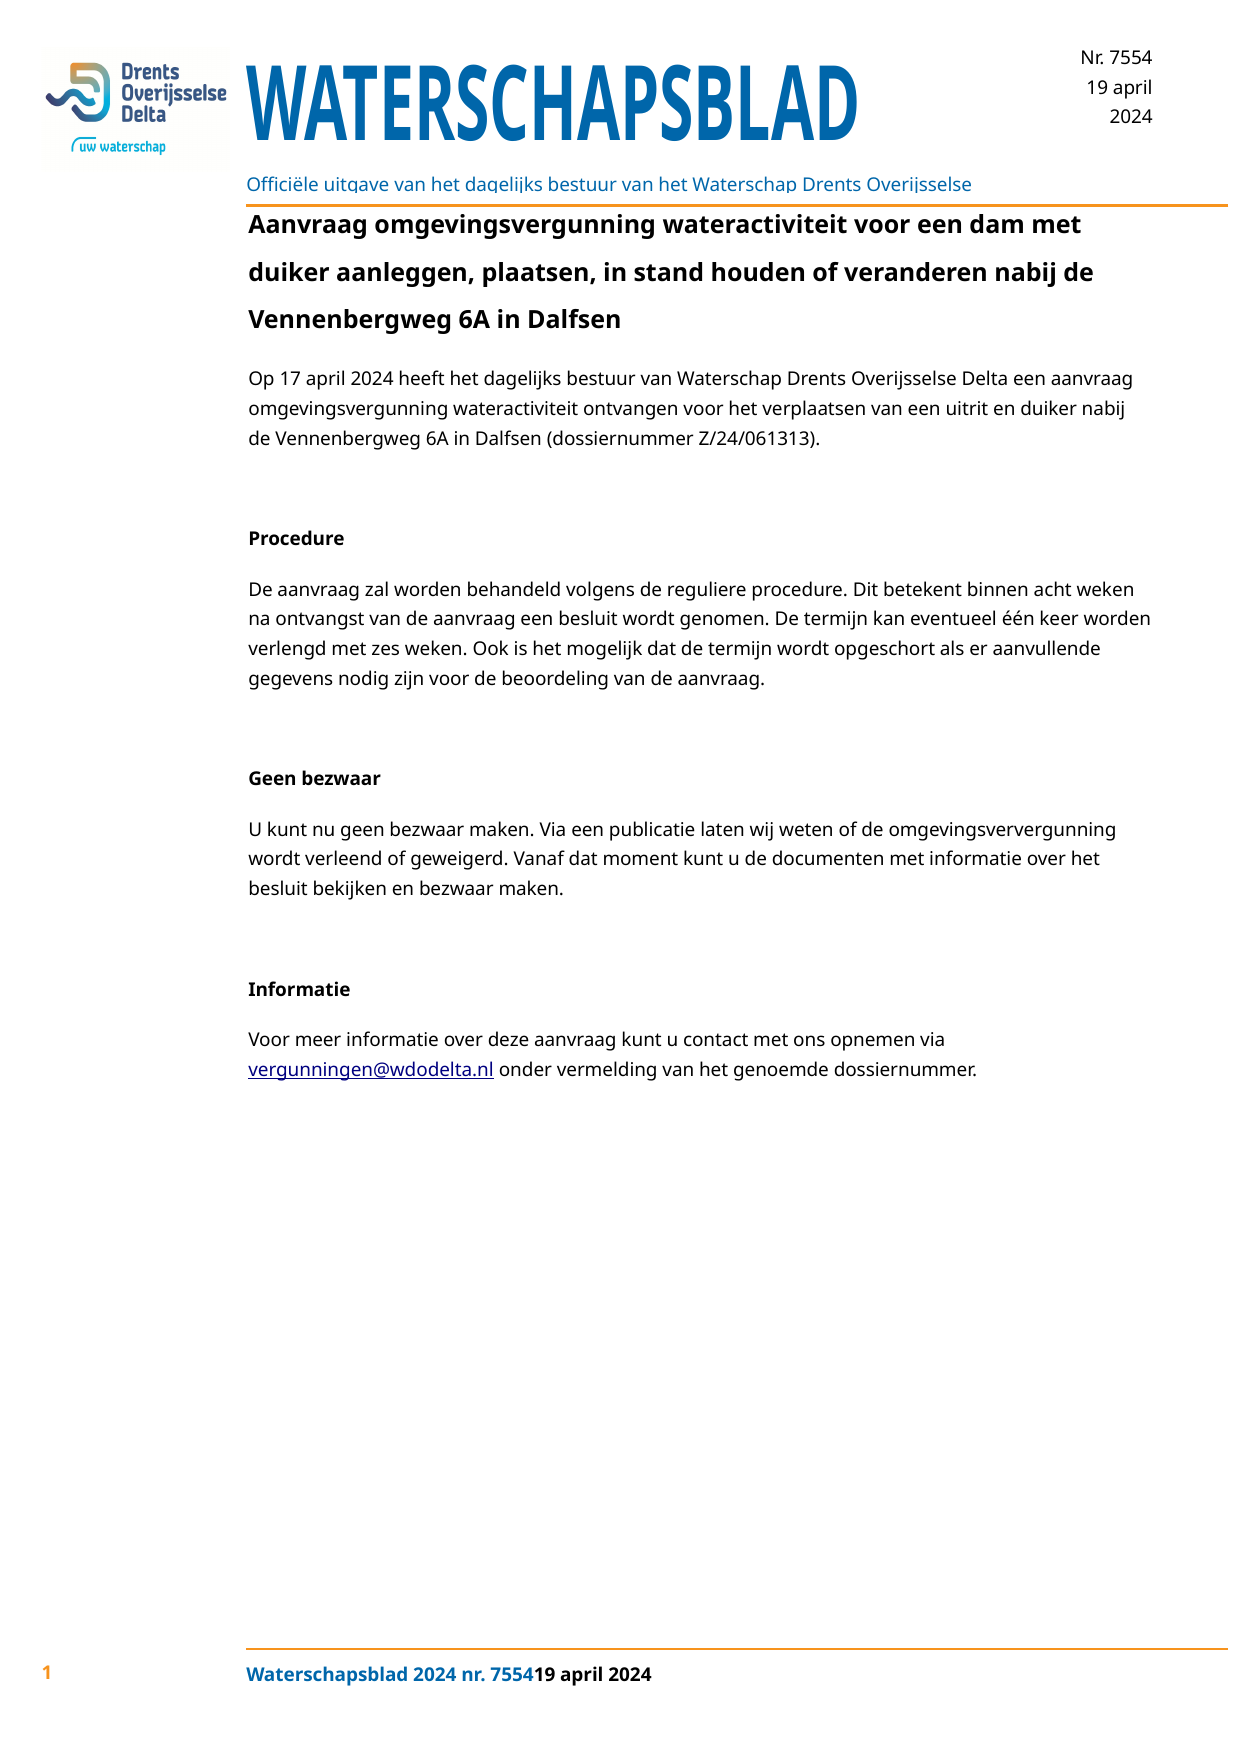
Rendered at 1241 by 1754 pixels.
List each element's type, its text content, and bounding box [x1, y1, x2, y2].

text U kunt nu geen bezwaar maken. Via een publicatie laten wij weten of de omgevingsververgunning wordt verleend of geweigerd. Vanaf dat moment kunt u de documenten met informatie over het besluit bekijken en bezwaar maken. [248, 816, 1152, 901]
text Aanvraag omgevingsvergunning wateractiviteit voor een dam met duiker aanleggen, plaatsen, in stand houden of veranderen nabij de Vennenbergweg 6A in Dalfsen [248, 207, 1152, 336]
text Voor meer informatie over deze aanvraag kunt u contact met ons opnemen via vergunningen@wdodelta.nl onder vermelding van het genoemde dossiernummer. [248, 1026, 1152, 1082]
picture [41, 47, 231, 172]
text Informatie [248, 976, 1152, 1002]
text Geen bezwaar [248, 766, 1152, 791]
text Procedure [248, 526, 1152, 551]
text Op 17 april 2024 heeft het dagelijks bestuur van Waterschap Drents Overijsselse Delta een aanvraag omgevingsvergunning wateractiviteit ontvangen voor het verplaatsen van een uitrit en duiker nabij de Vennenbergweg 6A in Dalfsen (dossiernummer Z/24/061313). [248, 366, 1152, 450]
text De aanvraag zal worden behandeld volgens de reguliere procedure. Dit betekent binnen acht weken na ontvangst van de aanvraag een besluit wordt genomen. De termijn kan eventueel één keer worden verlengd met zes weken. Ook is het mogelijk dat de termijn wordt opgeschort als er aanvullende gegevens nodig zijn voor de beoordeling van de aanvraag. [248, 576, 1152, 690]
